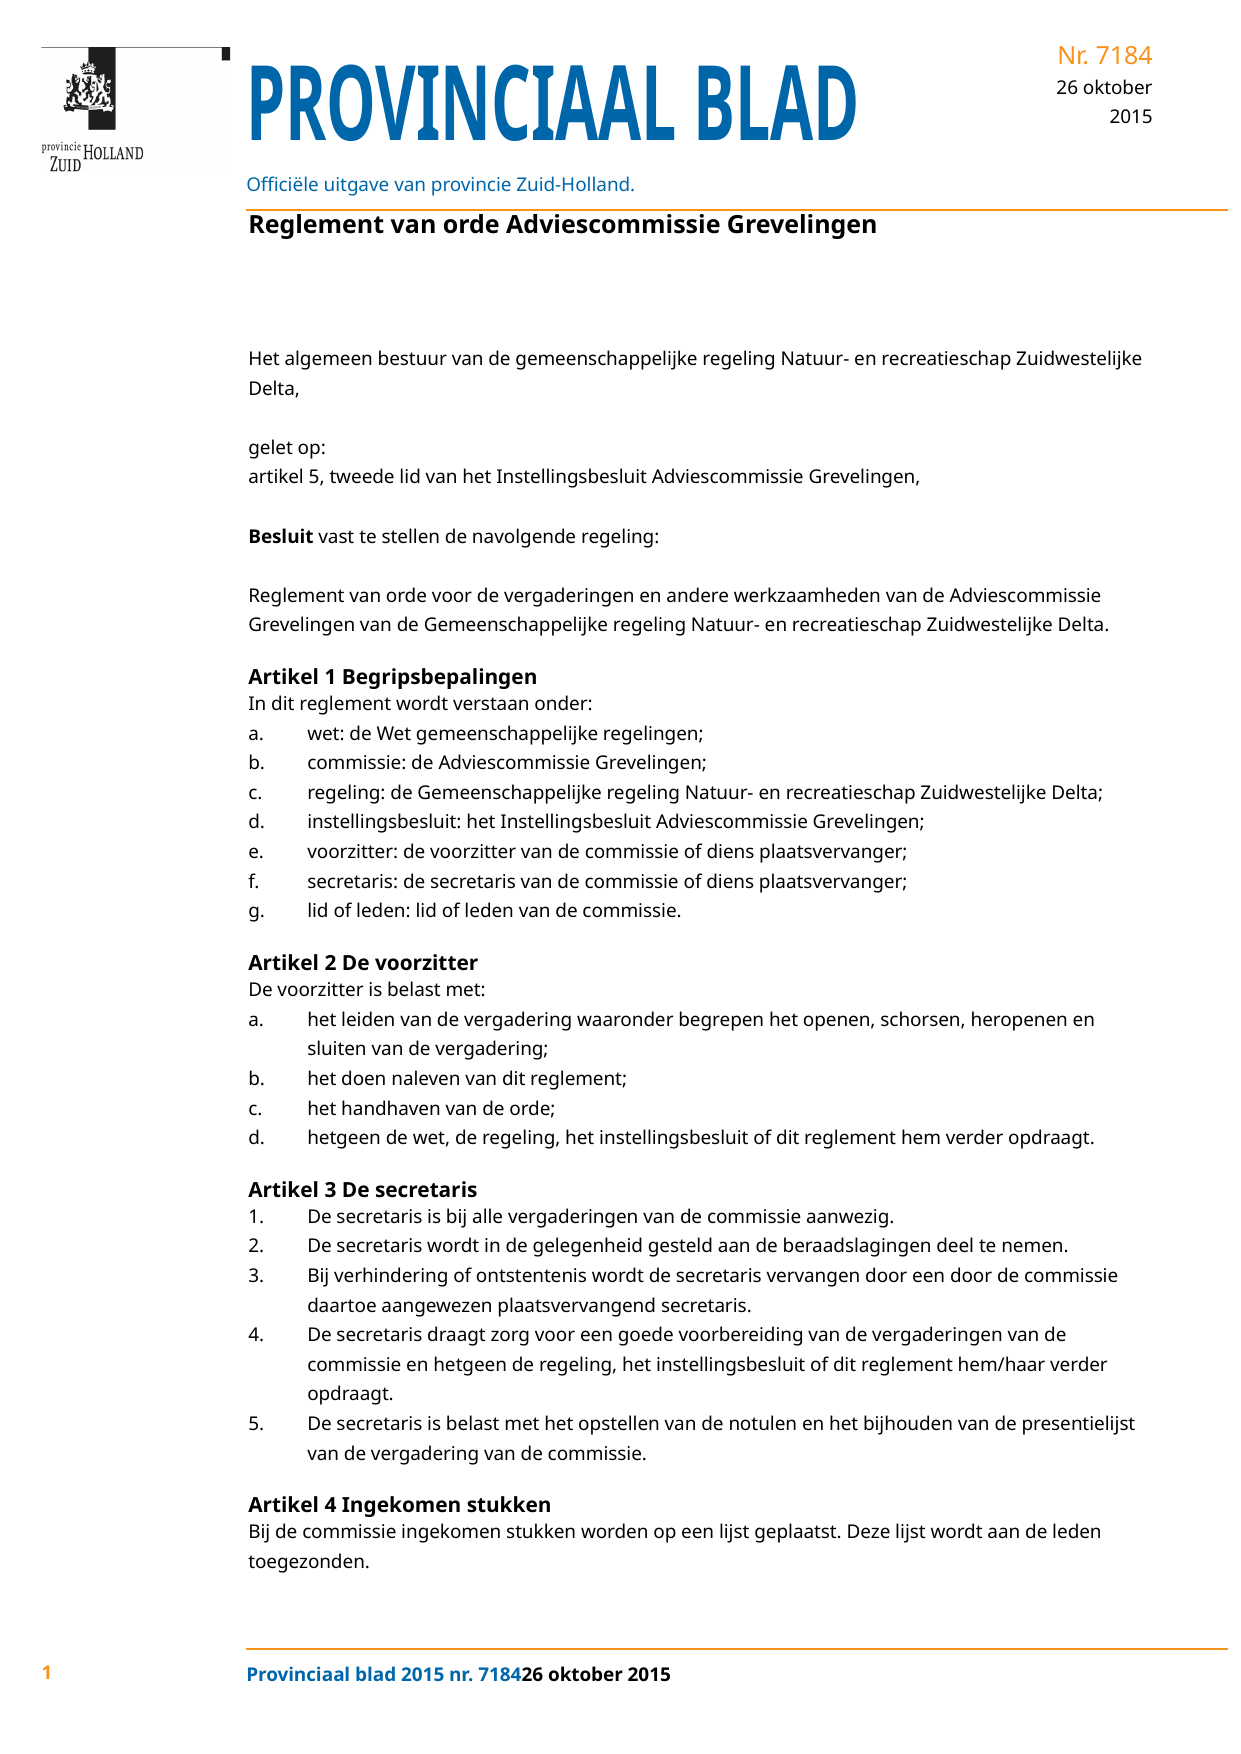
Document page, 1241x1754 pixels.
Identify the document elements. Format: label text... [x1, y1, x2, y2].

text artikel 5, tweede lid van het Instellingsbesluit Adviescommissie Grevelingen, [248, 464, 1152, 489]
list De secretaris wordt in de gelegenheid gesteld aan de beraadslagingen deel te nemen. [248, 1233, 1152, 1258]
list Bij verhindering of ontstentenis wordt de secretaris vervangen door een door de commissie daartoe aangewezen plaatsvervangend secretaris. [248, 1262, 1152, 1318]
text gelet op: [248, 434, 1152, 460]
list secretaris: de secretaris van de commissie of diens plaatsvervanger; [248, 868, 1152, 894]
list hetgeen de wet, de regeling, het instellingsbesluit of dit reglement hem verder opdraagt. [248, 1124, 1152, 1150]
text Reglement van orde Adviescommissie Grevelingen [248, 211, 1152, 241]
text In dit reglement wordt verstaan onder: [248, 690, 1152, 716]
list De secretaris draagt zorg voor een goede voorbereiding van de vergaderingen van de commissie en hetgeen de regeling, het instellingsbesluit of dit reglement hem/haar verder opdraagt. [248, 1321, 1152, 1406]
text Artikel 4 Ingekomen stukken [248, 1490, 1152, 1519]
list De secretaris is bij alle vergaderingen van de commissie aanwezig. [248, 1203, 1152, 1229]
text Het algemeen bestuur van de gemeenschappelijke regeling Natuur- en recreatieschap Zuidwestelijke Delta, [248, 345, 1152, 401]
list voorzitter: de voorzitter van de commissie of diens plaatsvervanger; [248, 838, 1152, 864]
text Bij de commissie ingekomen stukken worden op een lijst geplaatst. Deze lijst wordt aan de leden toegezonden. [248, 1519, 1152, 1574]
text Artikel 1 Begripsbepalingen [248, 662, 1152, 690]
list commissie: de Adviescommissie Grevelingen; [248, 749, 1152, 775]
list het handhaven van de orde; [248, 1095, 1152, 1120]
list regeling: de Gemeenschappelijke regeling Natuur- en recreatieschap Zuidwestelijke Delta; [248, 779, 1152, 805]
list lid of leden: lid of leden van de commissie. [248, 897, 1152, 923]
list het leiden van de vergadering waaronder begrepen het openen, schorsen, heropenen en sluiten van de vergadering; [248, 1006, 1152, 1061]
list het doen naleven van dit reglement; [248, 1065, 1152, 1091]
text De voorzitter is belast met: [248, 976, 1152, 1002]
text Besluit vast te stellen de navolgende regeling: [248, 523, 1152, 548]
picture [41, 47, 231, 172]
list wet: de Wet gemeenschappelijke regelingen; [248, 720, 1152, 746]
text Artikel 2 De voorzitter [248, 948, 1152, 976]
text Reglement van orde voor de vergaderingen en andere werkzaamheden van de Adviescommissie Grevelingen van de Gemeenschappelijke regeling Natuur- en recreatieschap Zuidwestelijke Delta. [248, 582, 1152, 637]
list instellingsbesluit: het Instellingsbesluit Adviescommissie Grevelingen; [248, 809, 1152, 834]
list De secretaris is belast met het opstellen van de notulen en het bijhouden van de presentielijst van de vergadering van de commissie. [248, 1410, 1152, 1466]
text Artikel 3 De secretaris [248, 1175, 1152, 1203]
